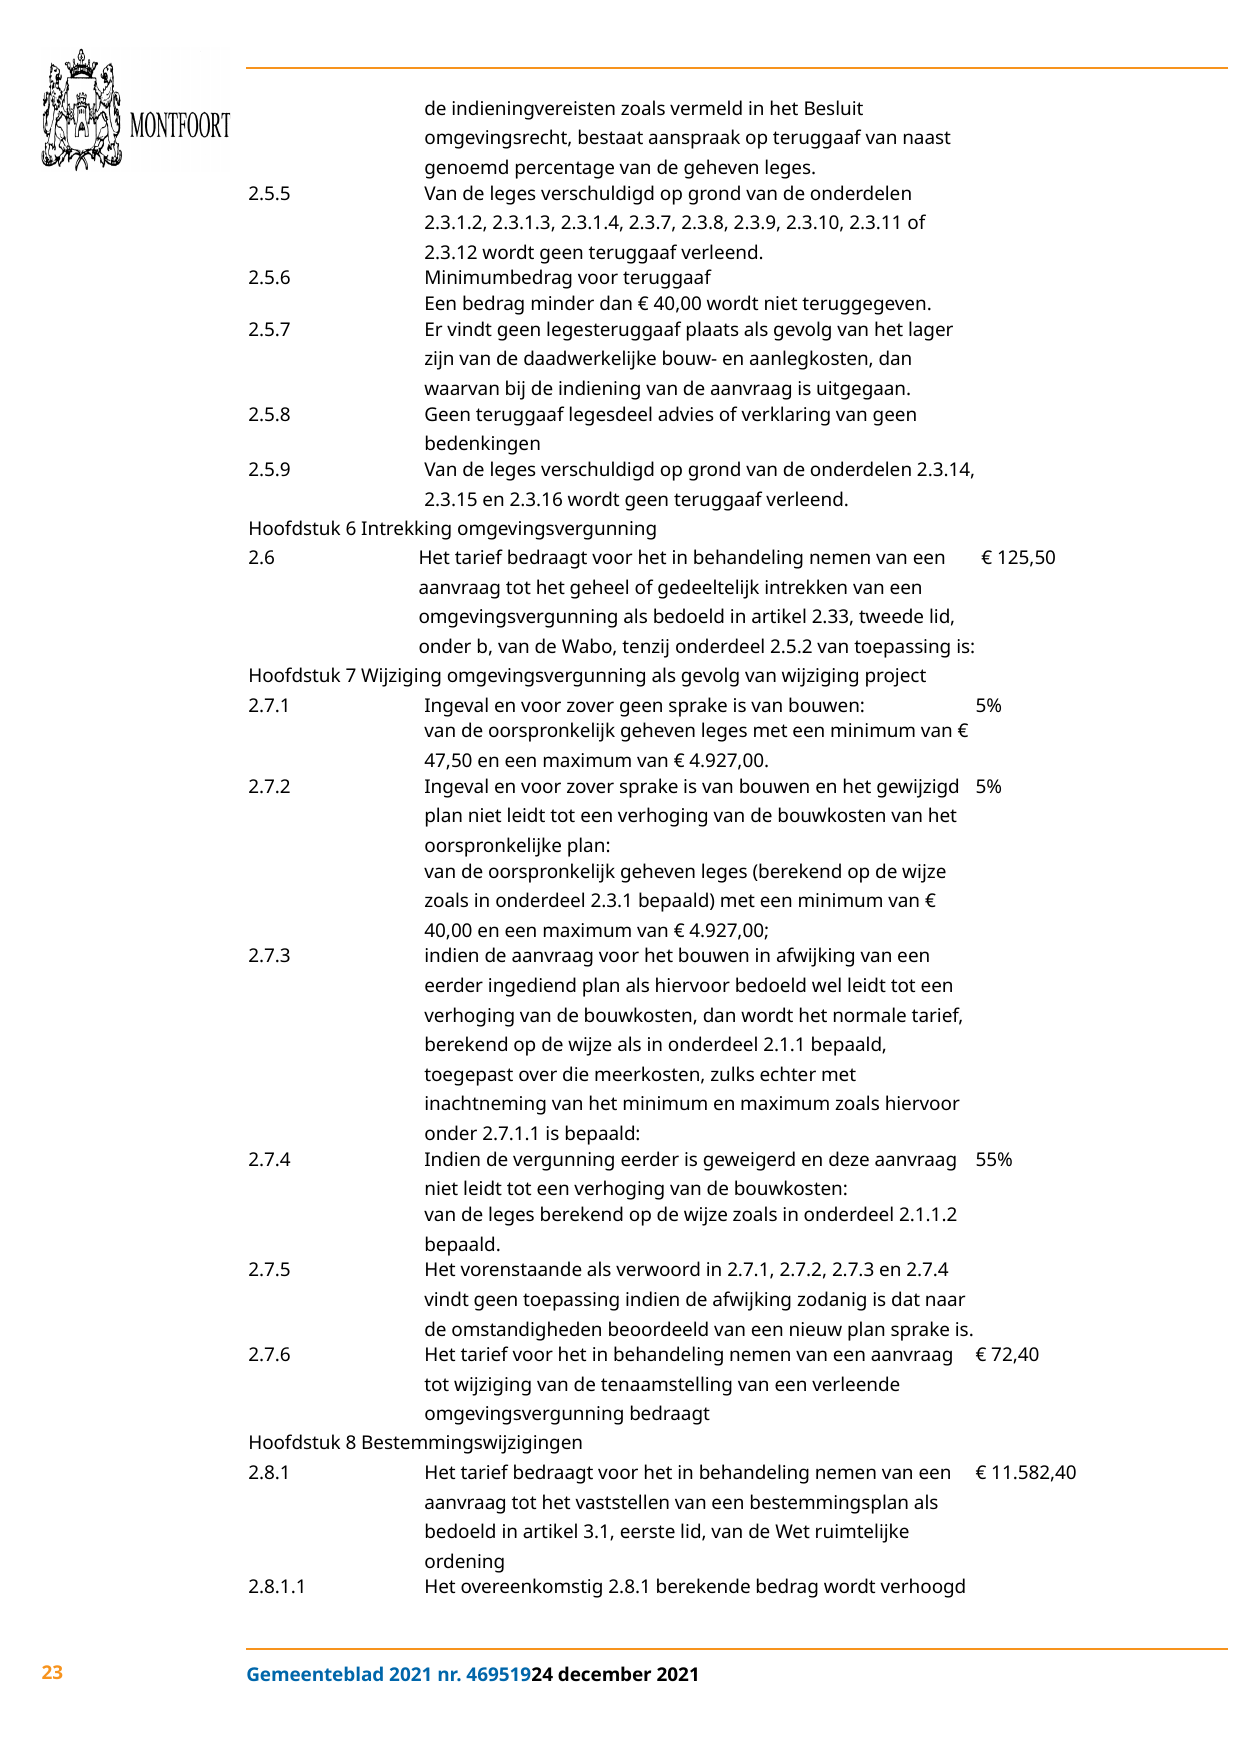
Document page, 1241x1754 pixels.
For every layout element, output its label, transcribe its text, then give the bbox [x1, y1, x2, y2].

table_cell 2.5.9 [248, 456, 424, 512]
table_cell [248, 95, 424, 180]
table_cell [248, 290, 424, 316]
table_cell Er vindt geen legesteruggaaf plaats als gevolg van het lager zijn van de daadwerkelijke bouw- en aanlegkosten, dan waarvan bij de indiening van de aanvraag is uitgegaan. [424, 316, 975, 401]
table_header 2.8.1 [248, 1459, 424, 1574]
table_cell 2.8.1.1 [248, 1574, 424, 1599]
table_cell van de oorspronkelijk geheven leges met een minimum van € 47,50 en een maximum van € 4.927,00. [424, 718, 975, 773]
text Hoofdstuk 7 Wijziging omgevingsvergunning als gevolg van wijziging project [248, 662, 1152, 688]
table_cell 2.7.5 [248, 1257, 424, 1341]
table_cell [248, 718, 424, 773]
text Hoofdstuk 8 Bestemmingswijzigingen [248, 1429, 1152, 1455]
table_cell [975, 95, 1152, 180]
table_cell van de leges berekend op de wijze zoals in onderdeel 2.1.1.2 bepaald. [424, 1201, 975, 1257]
table_cell [975, 943, 1152, 1146]
table_cell 2.7.3 [248, 943, 424, 1146]
table_cell [975, 858, 1152, 943]
table_cell [975, 1257, 1152, 1341]
table_cell [975, 1574, 1152, 1599]
table_cell [975, 290, 1152, 316]
table_cell Minimumbedrag voor teruggaaf [424, 265, 975, 290]
table_cell [248, 1201, 424, 1257]
table_cell Een bedrag minder dan € 40,00 wordt niet teruggegeven. [424, 290, 975, 316]
table_cell [975, 180, 1152, 264]
table_header € 125,50 [981, 545, 1152, 659]
table_cell [975, 401, 1152, 456]
table_cell [975, 718, 1152, 773]
table_cell 5% [975, 773, 1152, 858]
table_cell 2.5.6 [248, 265, 424, 290]
table_header 5% [975, 692, 1152, 718]
table_cell 2.5.8 [248, 401, 424, 456]
table_cell [975, 316, 1152, 401]
table_cell 55% [975, 1146, 1152, 1201]
text Hoofdstuk 6 Intrekking omgevingsvergunning [248, 515, 1152, 541]
table_cell de indieningvereisten zoals vermeld in het Besluit omgevingsrecht, bestaat aanspraak op teruggaaf van naast genoemd percentage van de geheven leges. [424, 95, 975, 180]
table_cell 2.7.6 [248, 1341, 424, 1426]
table_cell 2.5.5 [248, 180, 424, 264]
table_cell [975, 265, 1152, 290]
table_header Het tarief bedraagt voor het in behandeling nemen van een aanvraag tot het geheel of gedeeltelijk intrekken van een omgevingsvergunning als bedoeld in artikel 2.33, tweede lid, onder b, van de Wabo, tenzij onderdeel 2.5.2 van toepassing is: [418, 545, 981, 659]
table_header Het tarief bedraagt voor het in behandeling nemen van een aanvraag tot het vaststellen van een bestemmingsplan als bedoeld in artikel 3.1, eerste lid, van de Wet ruimtelijke ordening [424, 1459, 975, 1574]
table_cell Van de leges verschuldigd op grond van de onderdelen 2.3.1.2, 2.3.1.3, 2.3.1.4, 2.3.7, 2.3.8, 2.3.9, 2.3.10, 2.3.11 of 2.3.12 wordt geen teruggaaf verleend. [424, 180, 975, 264]
table_header € 11.582,40 [975, 1459, 1152, 1574]
table_cell 2.7.2 [248, 773, 424, 858]
table_header 2.7.1 [248, 692, 424, 718]
table_cell [248, 858, 424, 943]
table_cell Indien de vergunning eerder is geweigerd en deze aanvraag niet leidt tot een verhoging van de bouwkosten: [424, 1146, 975, 1201]
table_cell Van de leges verschuldigd op grond van de onderdelen 2.3.14, 2.3.15 en 2.3.16 wordt geen teruggaaf verleend. [424, 456, 975, 512]
table_cell 2.7.4 [248, 1146, 424, 1201]
table_cell Het overeenkomstig 2.8.1 berekende bedrag wordt verhoogd [424, 1574, 975, 1599]
table_cell van de oorspronkelijk geheven leges (berekend op de wijze zoals in onderdeel 2.3.1 bepaald) met een minimum van € 40,00 en een maximum van € 4.927,00; [424, 858, 975, 943]
table_cell Geen teruggaaf legesdeel advies of verklaring van geen bedenkingen [424, 401, 975, 456]
table_cell € 72,40 [975, 1341, 1152, 1426]
table_header 2.6 [248, 545, 418, 659]
table_header Ingeval en voor zover geen sprake is van bouwen: [424, 692, 975, 718]
table_cell Ingeval en voor zover sprake is van bouwen en het gewijzigd plan niet leidt tot een verhoging van de bouwkosten van het oorspronkelijke plan: [424, 773, 975, 858]
table_cell [975, 456, 1152, 512]
table_cell 2.5.7 [248, 316, 424, 401]
table_cell Het tarief voor het in behandeling nemen van een aanvraag tot wijziging van de tenaamstelling van een verleende omgevingsvergunning bedraagt [424, 1341, 975, 1426]
picture [41, 47, 231, 172]
table_cell indien de aanvraag voor het bouwen in afwijking van een eerder ingediend plan als hiervoor bedoeld wel leidt tot een verhoging van de bouwkosten, dan wordt het normale tarief, berekend op de wijze als in onderdeel 2.1.1 bepaald, toegepast over die meerkosten, zulks echter met inachtneming van het minimum en maximum zoals hiervoor onder 2.7.1.1 is bepaald: [424, 943, 975, 1146]
table_cell Het vorenstaande als verwoord in 2.7.1, 2.7.2, 2.7.3 en 2.7.4 vindt geen toepassing indien de afwijking zodanig is dat naar de omstandigheden beoordeeld van een nieuw plan sprake is. [424, 1257, 975, 1341]
table_cell [975, 1201, 1152, 1257]
